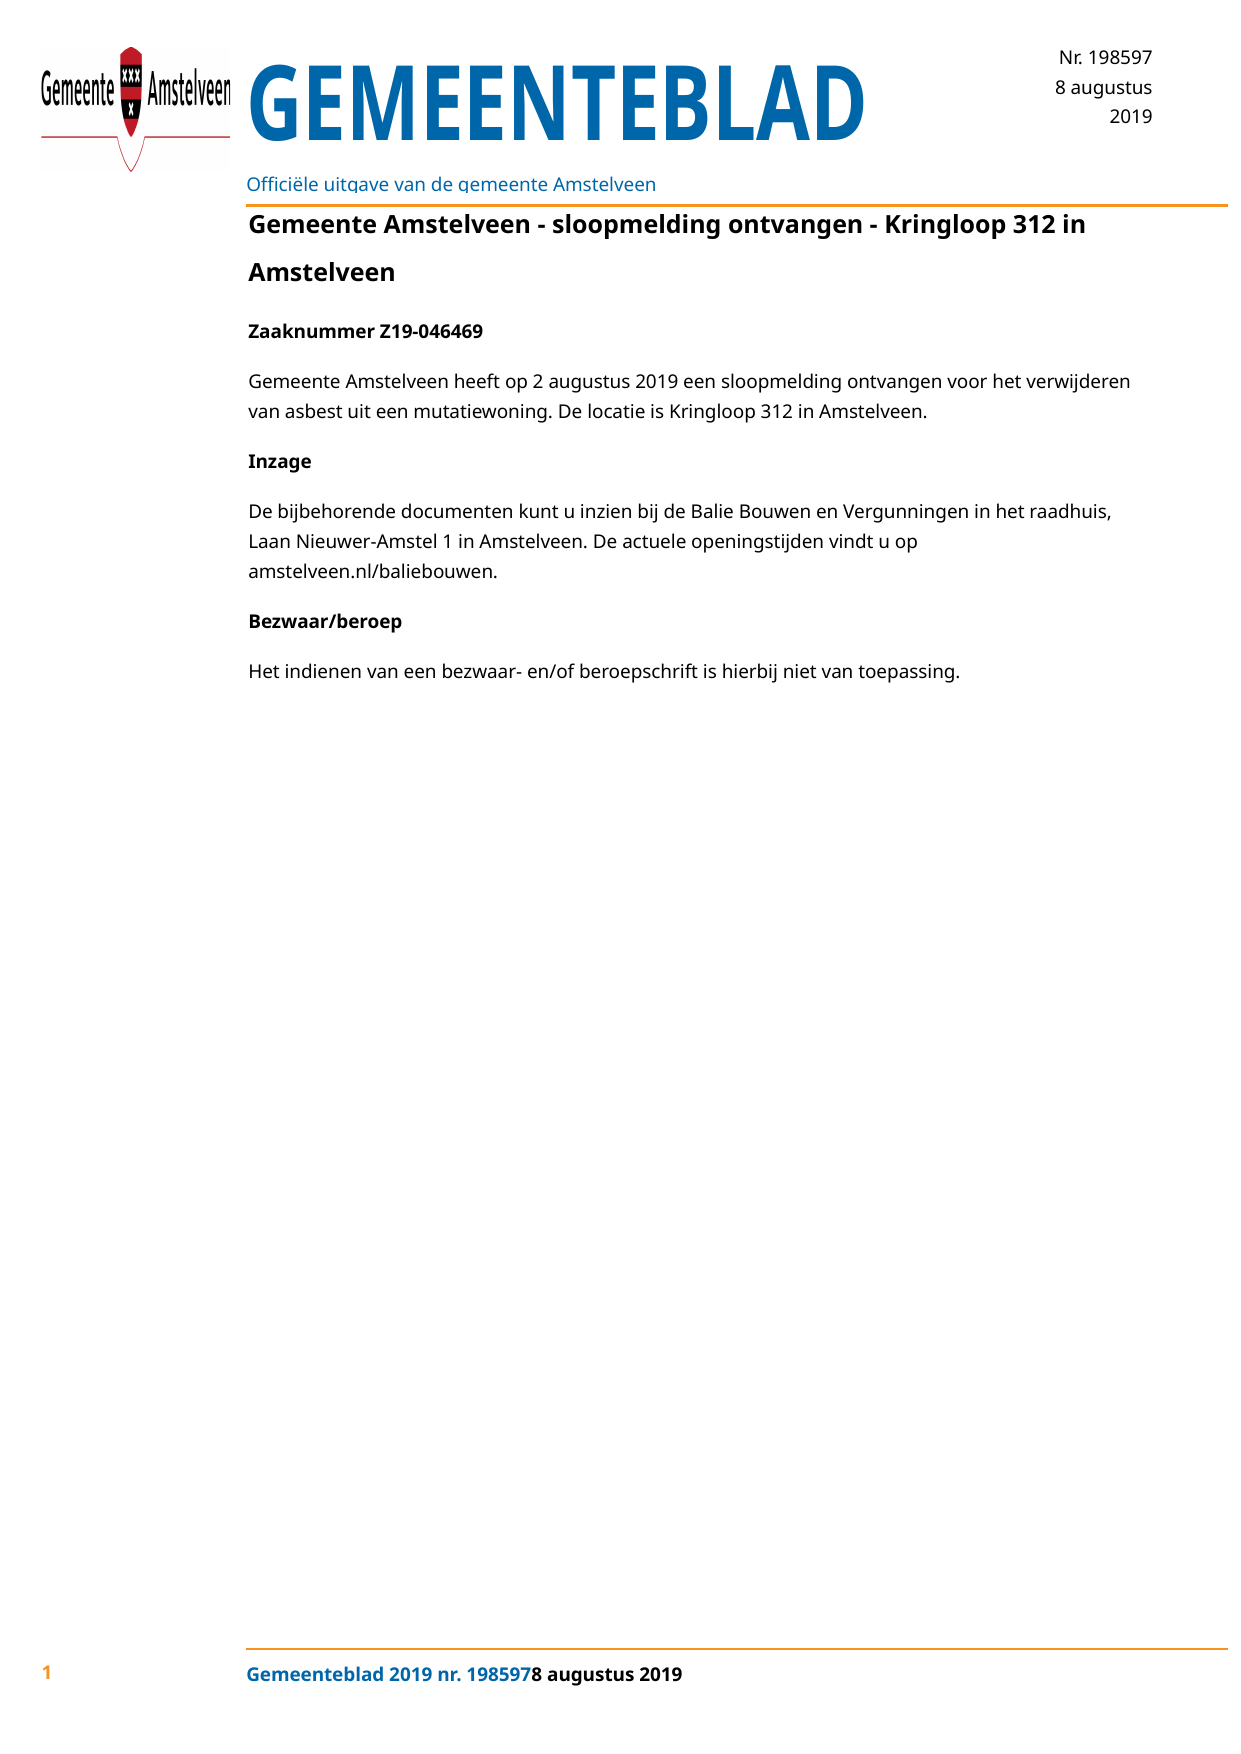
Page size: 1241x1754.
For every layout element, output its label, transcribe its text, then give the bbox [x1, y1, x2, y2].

text Gemeente Amstelveen heeft op 2 augustus 2019 een sloopmelding ontvangen voor het verwijderen van asbest uit een mutatiewoning. De locatie is Kringloop 312 in Amstelveen. [248, 368, 1152, 424]
picture [41, 47, 231, 172]
text Gemeente Amstelveen - sloopmelding ontvangen - Kringloop 312 in Amstelveen [248, 207, 1152, 288]
text De bijbehorende documenten kunt u inzien bij de Balie Bouwen en Vergunningen in het raadhuis, Laan Nieuwer-Amstel 1 in Amstelveen. De actuele openingstijden vindt u op amstelveen.nl/baliebouwen. [248, 499, 1152, 584]
text Inzage [248, 448, 1152, 474]
text Zaaknummer Z19-046469 [248, 318, 1152, 344]
text Bezwaar/beroep [248, 608, 1152, 634]
text Het indienen van een bezwaar- en/of beroepschrift is hierbij niet van toepassing. [248, 659, 1152, 684]
